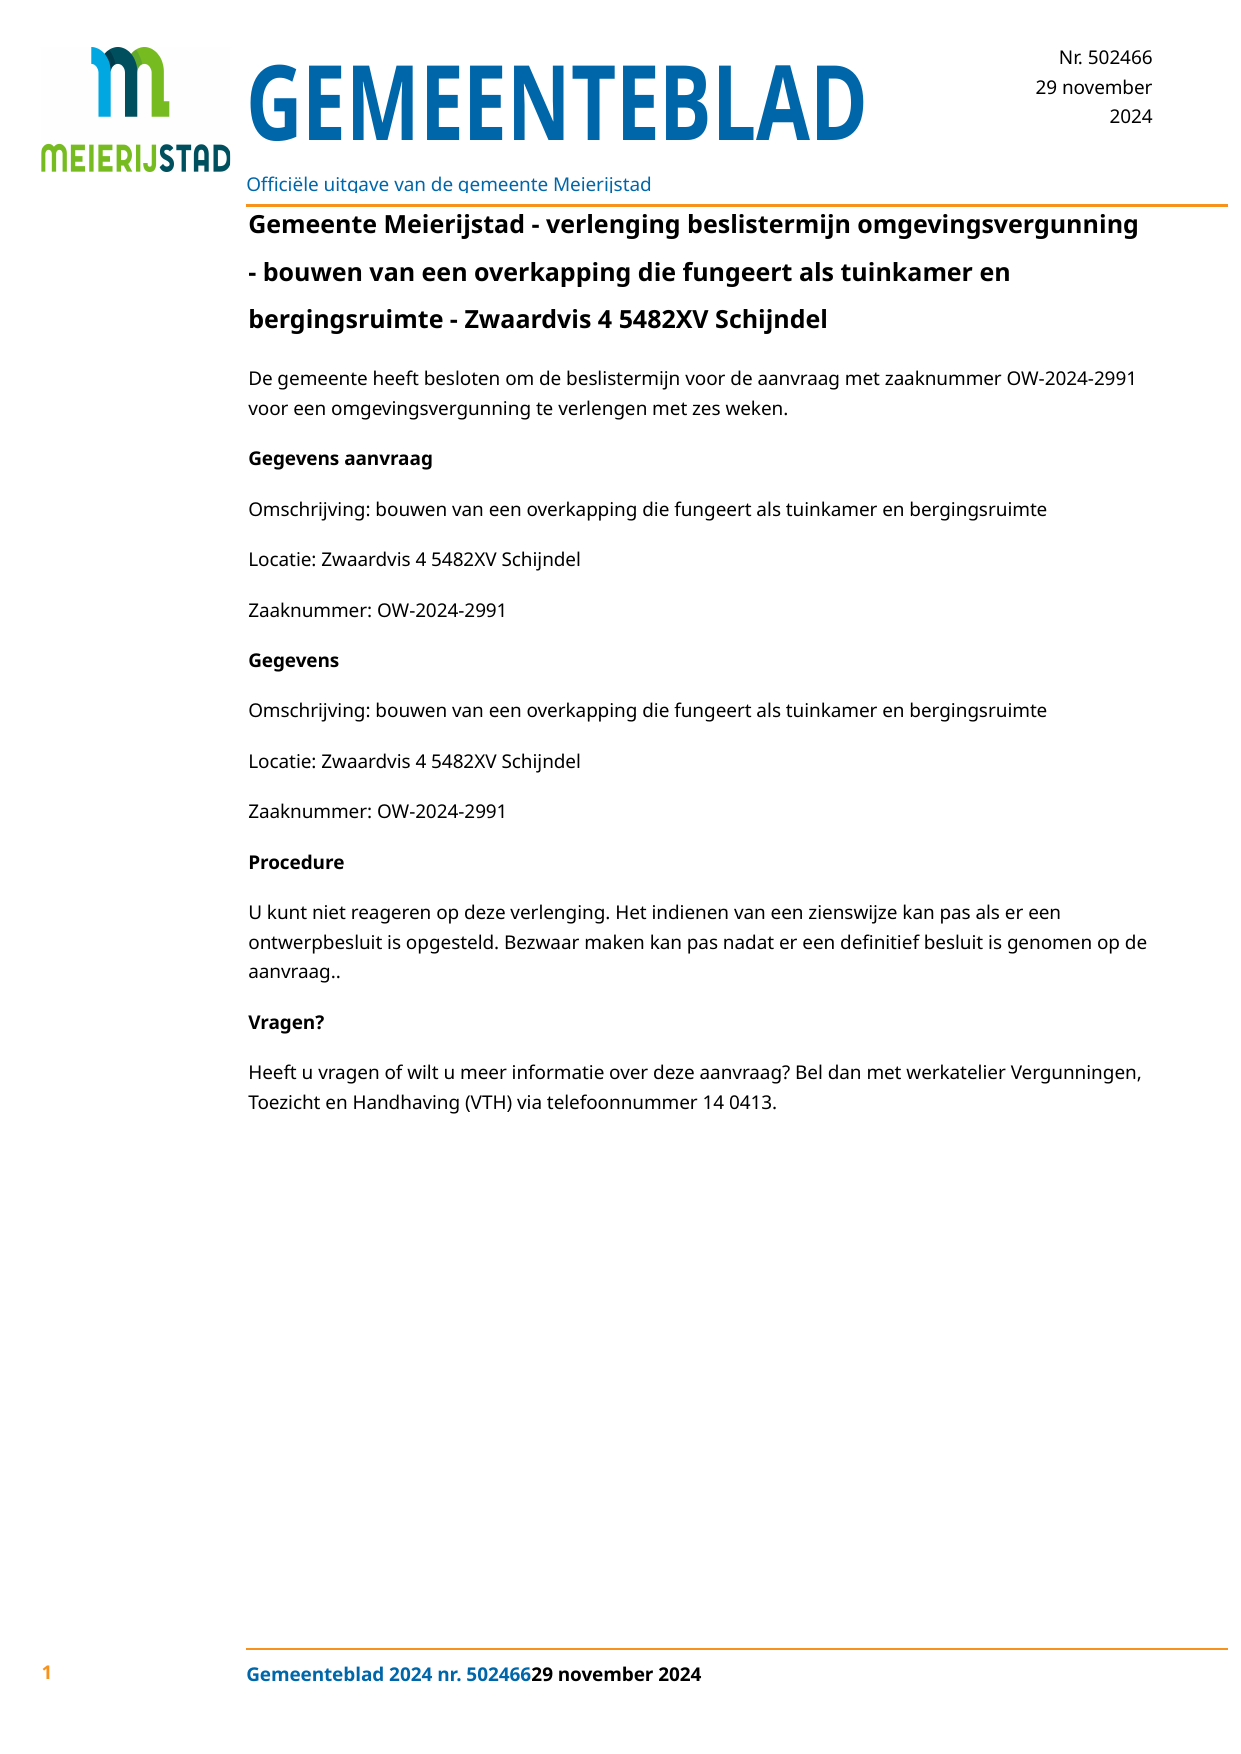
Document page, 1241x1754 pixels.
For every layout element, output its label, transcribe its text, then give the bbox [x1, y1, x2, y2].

text Zaaknummer: OW-2024-2991 [248, 798, 1152, 824]
text Omschrijving: bouwen van een overkapping die fungeert als tuinkamer en bergingsruimte [248, 698, 1152, 723]
text Gegevens [248, 647, 1152, 673]
text Heeft u vragen of wilt u meer informatie over deze aanvraag? Bel dan met werkatelier Vergunningen, Toezicht en Handhaving (VTH) via telefoonnummer 14 0413. [248, 1059, 1152, 1114]
text De gemeente heeft besloten om de beslistermijn voor de aanvraag met zaaknummer OW-2024-2991 voor een omgevingsvergunning te verlengen met zes weken. [248, 366, 1152, 421]
text Vragen? [248, 1009, 1152, 1034]
text Gemeente Meierijstad - verlenging beslistermijn omgevingsvergunning - bouwen van een overkapping die fungeert als tuinkamer en bergingsruimte - Zwaardvis 4 5482XV Schijndel [248, 207, 1152, 336]
text Procedure [248, 849, 1152, 874]
text Locatie: Zwaardvis 4 5482XV Schijndel [248, 748, 1152, 774]
text Gegevens aanvraag [248, 446, 1152, 471]
text Zaaknummer: OW-2024-2991 [248, 597, 1152, 622]
text U kunt niet reageren op deze verlenging. Het indienen van een zienswijze kan pas als er een ontwerpbesluit is opgesteld. Bezwaar maken kan pas nadat er een definitief besluit is genomen op de aanvraag.. [248, 899, 1152, 984]
picture [41, 47, 231, 172]
text Omschrijving: bouwen van een overkapping die fungeert als tuinkamer en bergingsruimte [248, 496, 1152, 522]
text Locatie: Zwaardvis 4 5482XV Schijndel [248, 546, 1152, 572]
